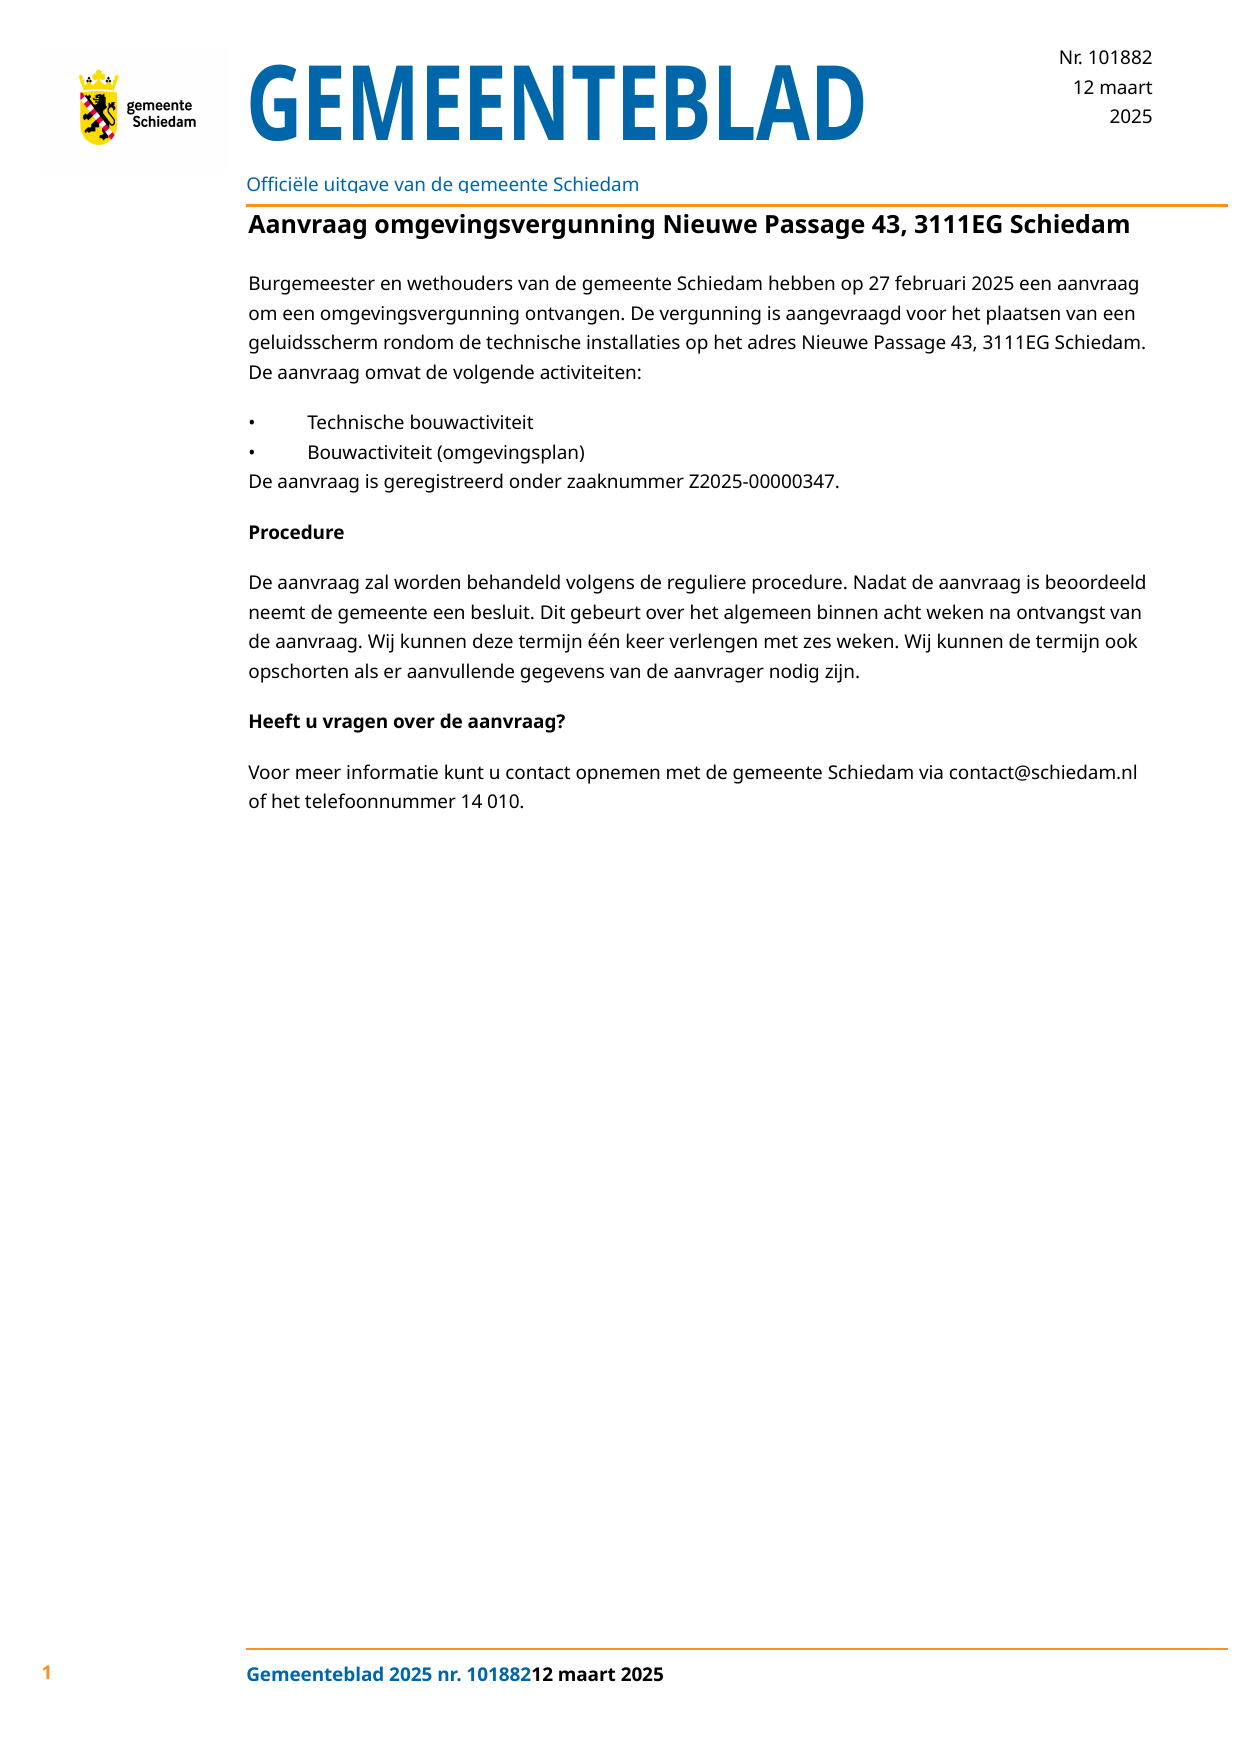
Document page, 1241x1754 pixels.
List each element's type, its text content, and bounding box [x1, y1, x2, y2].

text De aanvraag zal worden behandeld volgens de reguliere procedure. Nadat de aanvraag is beoordeeld neemt de gemeente een besluit. Dit gebeurt over het algemeen binnen acht weken na ontvangst van de aanvraag. Wij kunnen deze termijn één keer verlengen met zes weken. Wij kunnen de termijn ook opschorten als er aanvullende gegevens van de aanvrager nodig zijn. [248, 569, 1152, 684]
picture [41, 47, 231, 172]
list Technische bouwactiviteit [248, 409, 1152, 435]
text Aanvraag omgevingsvergunning Nieuwe Passage 43, 3111EG Schiedam [248, 207, 1152, 241]
text De aanvraag is geregistreerd onder zaaknummer Z2025-00000347. [248, 469, 1152, 494]
text Voor meer informatie kunt u contact opnemen met de gemeente Schiedam via contact@schiedam.nl of het telefoonnummer 14 010. [248, 759, 1152, 814]
list Bouwactiviteit (omgevingsplan) [248, 439, 1152, 465]
text Procedure [248, 519, 1152, 545]
text Burgemeester en wethouders van de gemeente Schiedam hebben op 27 februari 2025 een aanvraag om een omgevingsvergunning ontvangen. De vergunning is aangevraagd voor het plaatsen van een geluidsscherm rondom de technische installaties op het adres Nieuwe Passage 43, 3111EG Schiedam. De aanvraag omvat de volgende activiteiten: [248, 270, 1152, 385]
text Heeft u vragen over de aanvraag? [248, 709, 1152, 734]
